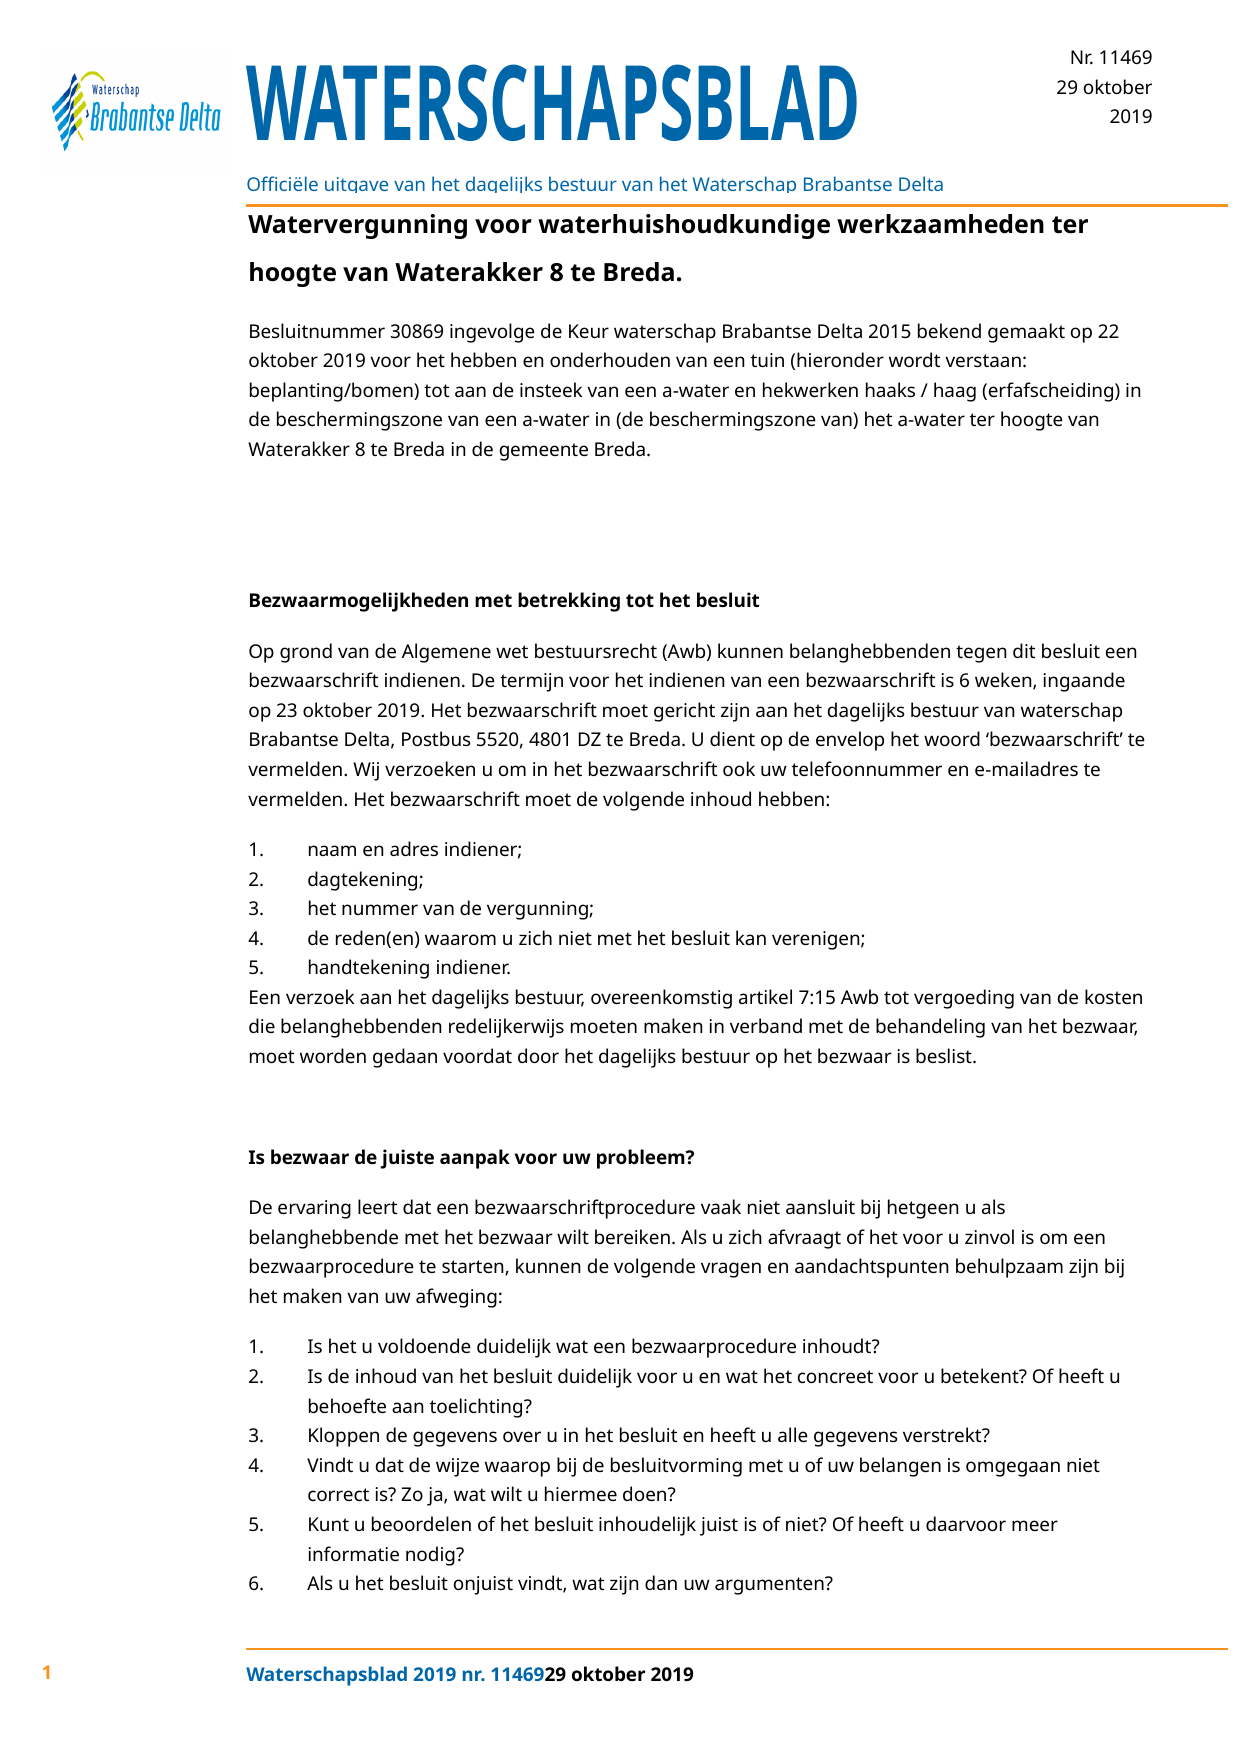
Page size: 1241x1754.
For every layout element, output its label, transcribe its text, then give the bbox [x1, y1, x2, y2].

list Kloppen de gegevens over u in het besluit en heeft u alle gegevens verstrekt? [248, 1422, 1152, 1448]
list het nummer van de vergunning; [248, 895, 1152, 921]
text Is bezwaar de juiste aanpak voor uw probleem? [248, 1144, 1152, 1170]
list dagtekening; [248, 866, 1152, 892]
text Bezwaarmogelijkheden met betrekking tot het besluit [248, 587, 1152, 613]
text Watervergunning voor waterhuishoudkundige werkzaamheden ter hoogte van Waterakker 8 te Breda. [248, 207, 1152, 288]
text Besluitnummer 30869 ingevolge de Keur waterschap Brabantse Delta 2015 bekend gemaakt op 22 oktober 2019 voor het hebben en onderhouden van een tuin (hieronder wordt verstaan: beplanting/bomen) tot aan de insteek van een a-water en hekwerken haaks / haag (erfafscheiding) in de beschermingszone van een a-water in (de beschermingszone van) het a-water ter hoogte van Waterakker 8 te Breda in de gemeente Breda. [248, 318, 1152, 462]
list Kunt u beoordelen of het besluit inhoudelijk juist is of niet? Of heeft u daarvoor meer informatie nodig? [248, 1511, 1152, 1567]
list de reden(en) waarom u zich niet met het besluit kan verenigen; [248, 925, 1152, 951]
list handtekening indiener. [248, 954, 1152, 980]
list Is het u voldoende duidelijk wat een bezwaarprocedure inhoudt? [248, 1334, 1152, 1359]
text Op grond van de Algemene wet bestuursrecht (Awb) kunnen belanghebbenden tegen dit besluit een bezwaarschrift indienen. De termijn voor het indienen van een bezwaarschrift is 6 weken, ingaande op 23 oktober 2019. Het bezwaarschrift moet gericht zijn aan het dagelijks bestuur van waterschap Brabantse Delta, Postbus 5520, 4801 DZ te Breda. U dient op de envelop het woord ‘bezwaarschrift’ te vermelden. Wij verzoeken u om in het bezwaarschrift ook uw telefoonnummer en e‑mailadres te vermelden. Het bezwaarschrift moet de volgende inhoud hebben: [248, 638, 1152, 812]
list Vindt u dat de wijze waarop bij de besluitvorming met u of uw belangen is omgegaan niet correct is? Zo ja, wat wilt u hiermee doen? [248, 1452, 1152, 1507]
list naam en adres indiener; [248, 836, 1152, 862]
list Is de inhoud van het besluit duidelijk voor u en wat het concreet voor u betekent? Of heeft u behoefte aan toelichting? [248, 1363, 1152, 1419]
text Een verzoek aan het dagelijks bestuur, overeenkomstig artikel 7:15 Awb tot vergoeding van de kosten die belanghebbenden redelijkerwijs moeten maken in verband met de behandeling van het bezwaar, moet worden gedaan voordat door het dagelijks bestuur op het bezwaar is beslist. [248, 984, 1152, 1069]
text De ervaring leert dat een bezwaarschriftprocedure vaak niet aansluit bij hetgeen u als belanghebbende met het bezwaar wilt bereiken. Als u zich afvraagt of het voor u zinvol is om een bezwaarprocedure te starten, kunnen de volgende vragen en aandachtspunten behulpzaam zijn bij het maken van uw afweging: [248, 1194, 1152, 1309]
list Als u het besluit onjuist vindt, wat zijn dan uw argumenten? [248, 1570, 1152, 1596]
picture [41, 47, 231, 172]
